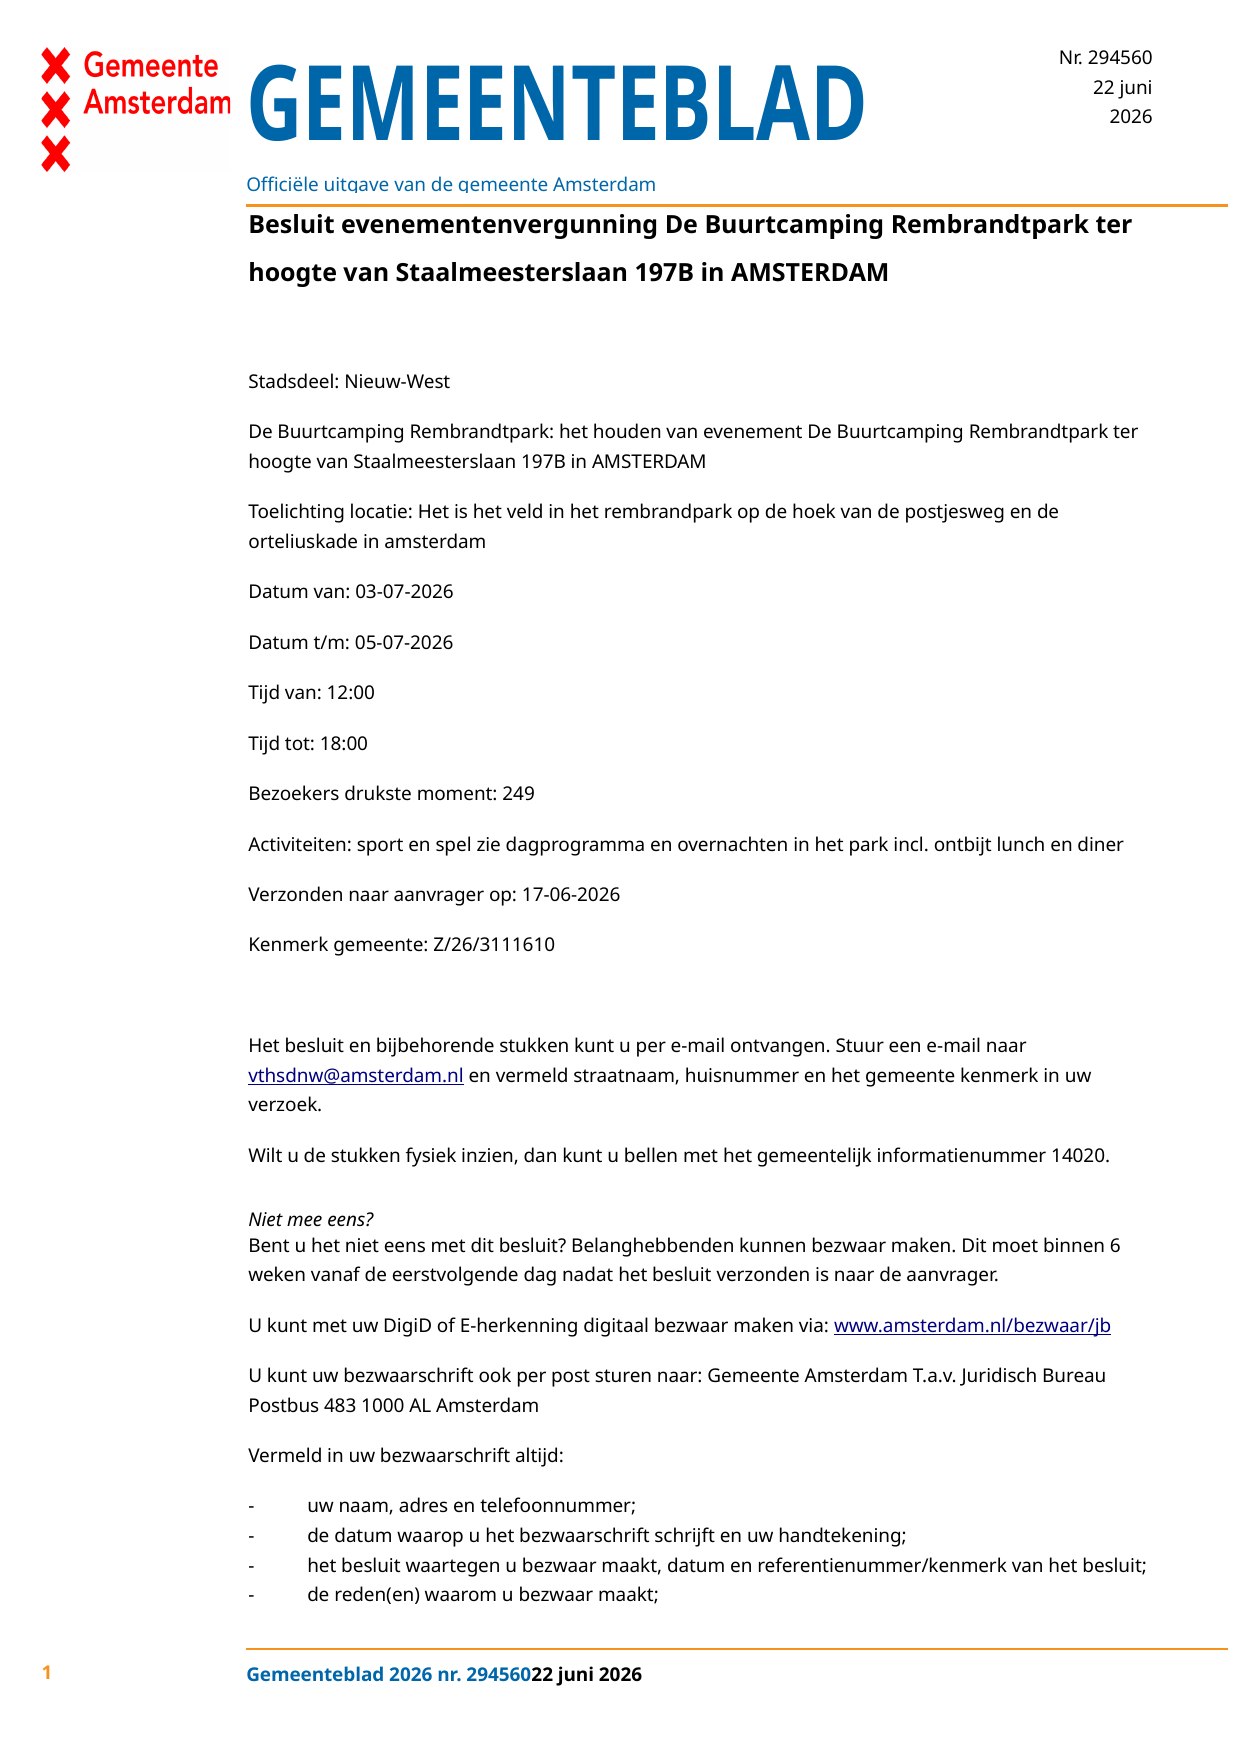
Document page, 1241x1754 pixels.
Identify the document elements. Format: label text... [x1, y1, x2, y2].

text Datum van: 03-07-2026 [248, 579, 1152, 604]
text Toelichting locatie: Het is het veld in het rembrandpark op de hoek van de postjesweg en de orteliuskade in amsterdam [248, 499, 1152, 554]
text Wilt u de stukken fysiek inzien, dan kunt u bellen met het gemeentelijk informatienummer 14020. [248, 1142, 1152, 1168]
text Het besluit en bijbehorende stukken kunt u per e-mail ontvangen. Stuur een e-mail naar vthsdnw@amsterdam.nl en vermeld straatnaam, huisnummer en het gemeente kenmerk in uw verzoek. [248, 1032, 1152, 1117]
text Niet mee eens? [248, 1206, 1152, 1232]
text Datum t/m: 05-07-2026 [248, 629, 1152, 655]
text U kunt uw bezwaarschrift ook per post sturen naar: Gemeente Amsterdam T.a.v. Juridisch Bureau Postbus 483 1000 AL Amsterdam [248, 1362, 1152, 1417]
list de datum waarop u het bezwaarschrift schrijft en uw handtekening; [248, 1522, 1152, 1548]
text Besluit evenementenvergunning De Buurtcamping Rembrandtpark ter hoogte van Staalmeesterslaan 197B in AMSTERDAM [248, 207, 1152, 288]
text Verzonden naar aanvrager op: 17-06-2026 [248, 881, 1152, 907]
text De Buurtcamping Rembrandtpark: het houden van evenement De Buurtcamping Rembrandtpark ter hoogte van Staalmeesterslaan 197B in AMSTERDAM [248, 419, 1152, 474]
text Bent u het niet eens met dit besluit? Belanghebbenden kunnen bezwaar maken. Dit moet binnen 6 weken vanaf de eerstvolgende dag nadat het besluit verzonden is naar de aanvrager. [248, 1232, 1152, 1287]
text Tijd tot: 18:00 [248, 730, 1152, 756]
list uw naam, adres en telefoonnummer; [248, 1493, 1152, 1518]
text Tijd van: 12:00 [248, 679, 1152, 705]
text Activiteiten: sport en spel zie dagprogramma en overnachten in het park incl. ontbijt lunch en diner [248, 831, 1152, 857]
text Vermeld in uw bezwaarschrift altijd: [248, 1442, 1152, 1468]
picture [41, 47, 231, 172]
text Bezoekers drukste moment: 249 [248, 780, 1152, 806]
text Stadsdeel: Nieuw-West [248, 368, 1152, 394]
list het besluit waartegen u bezwaar maakt, datum en referentienummer/kenmerk van het besluit; [248, 1552, 1152, 1577]
text Kenmerk gemeente: Z/26/3111610 [248, 932, 1152, 957]
text U kunt met uw DigiD of E-herkenning digitaal bezwaar maken via: www.amsterdam.nl/bezwaar/jb [248, 1312, 1152, 1337]
list de reden(en) waarom u bezwaar maakt; [248, 1581, 1152, 1607]
